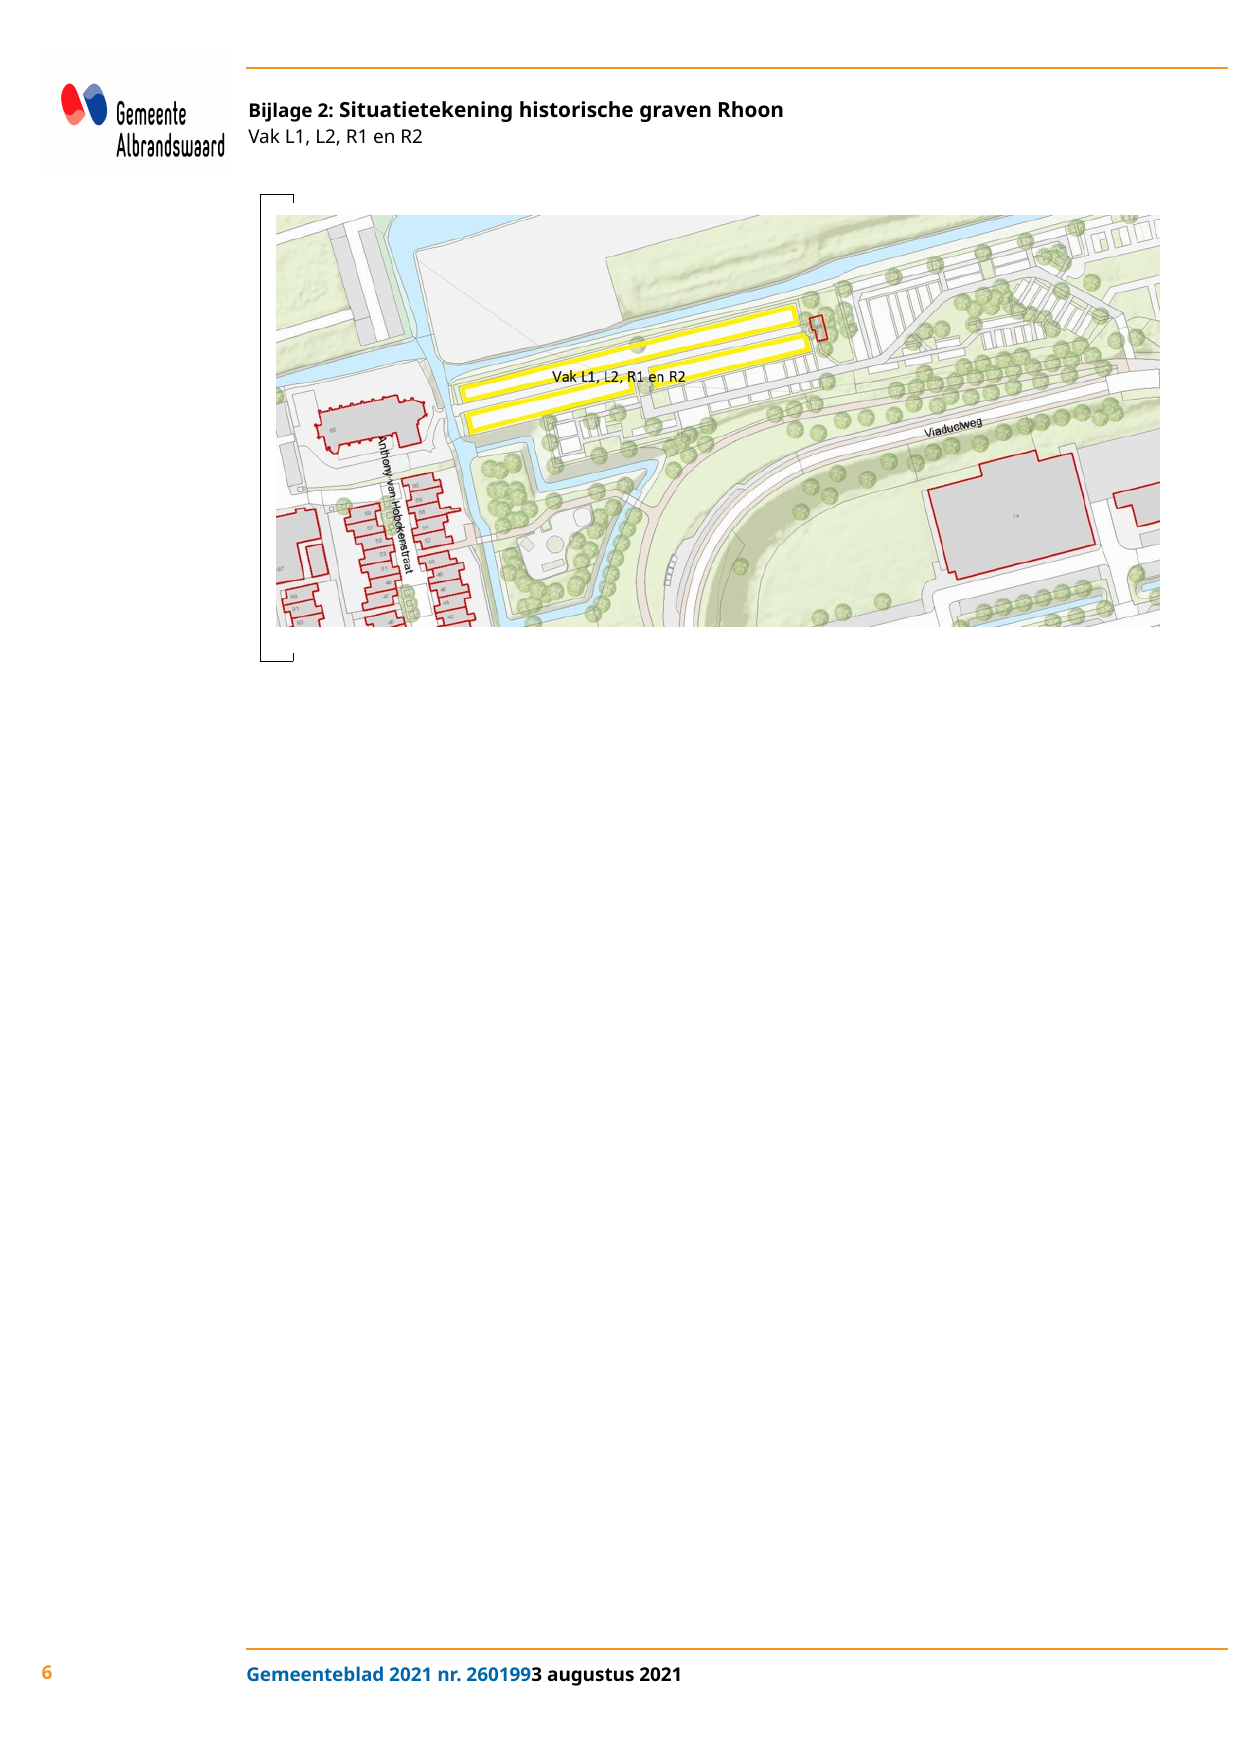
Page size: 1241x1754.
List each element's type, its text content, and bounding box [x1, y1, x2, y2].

text Bijlage 2: Situatietekening historische graven Rhoon [248, 95, 1152, 123]
text Vak L1, L2, R1 en R2 [248, 123, 1152, 149]
picture [41, 47, 231, 172]
picture [268, 203, 1173, 653]
